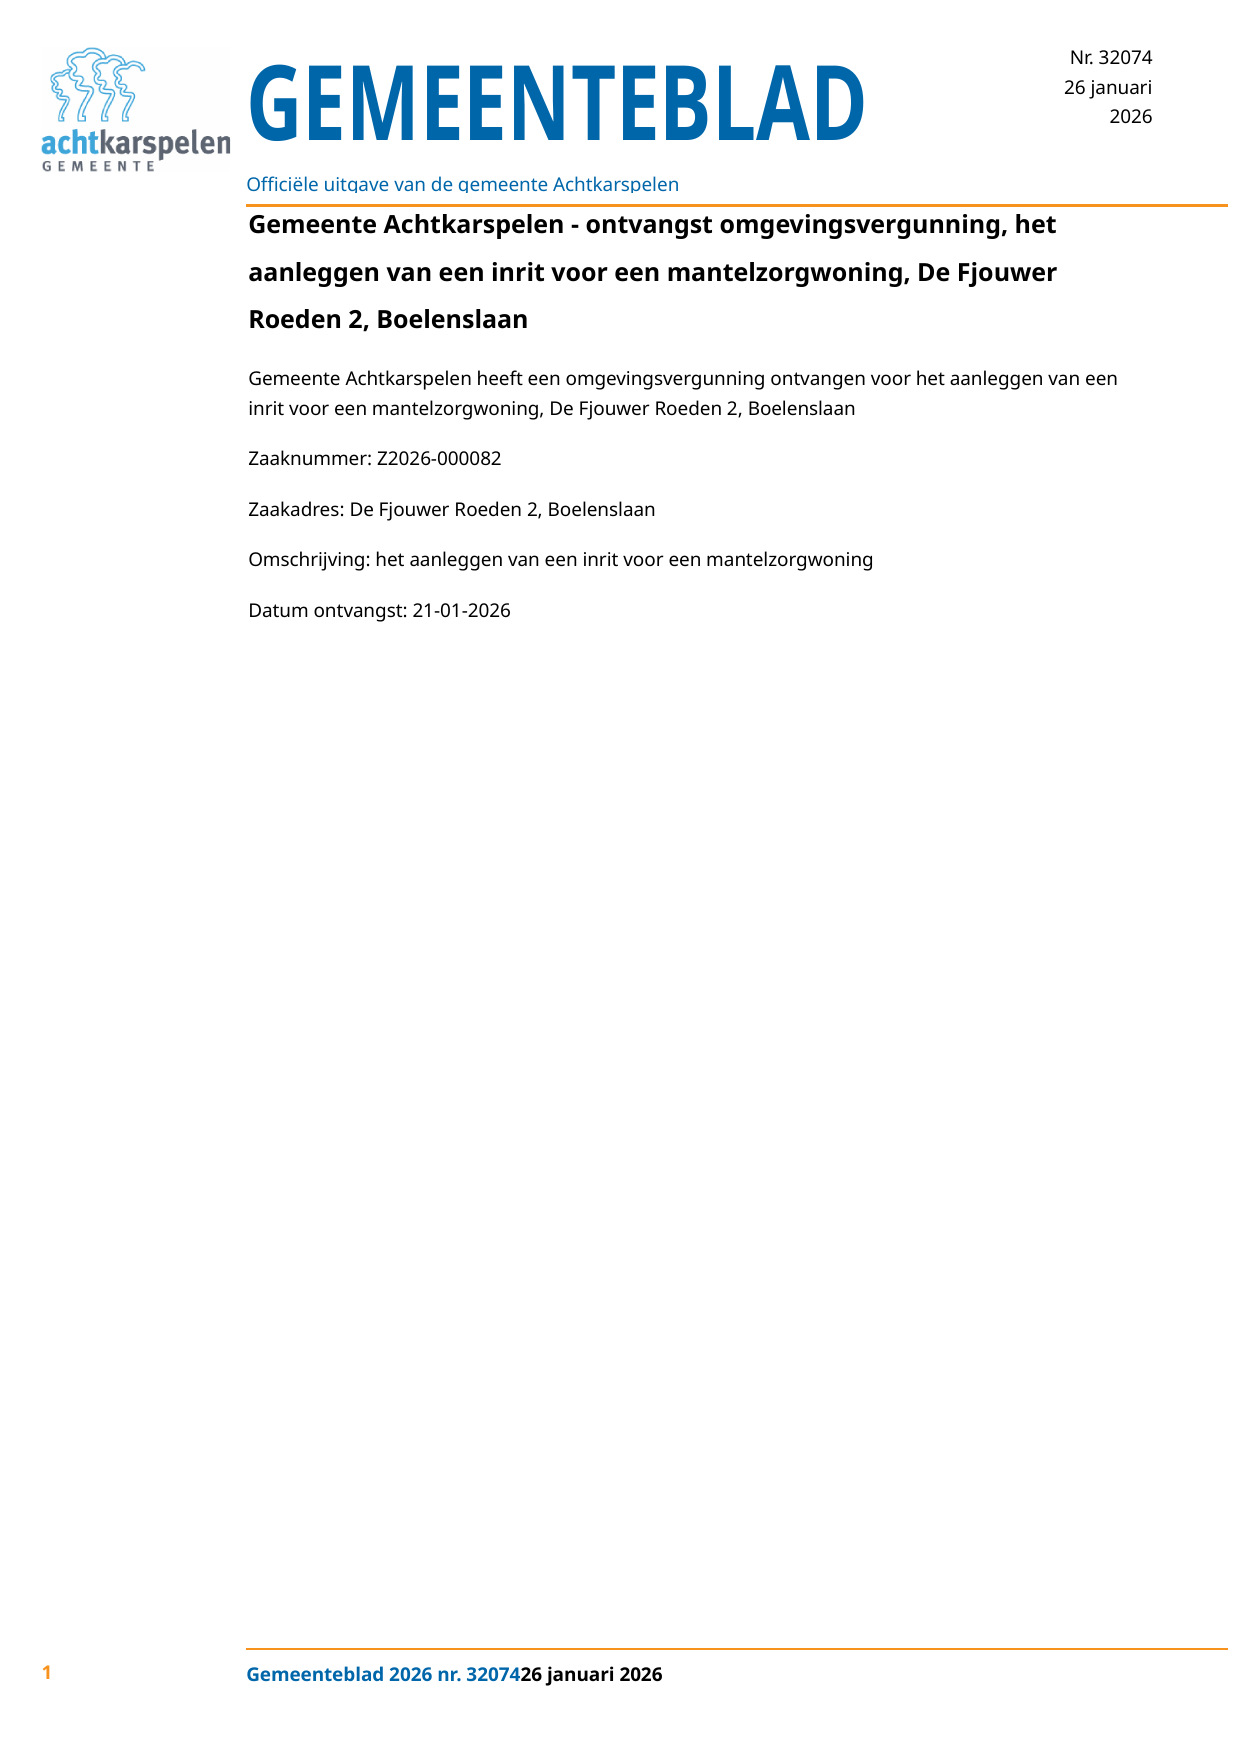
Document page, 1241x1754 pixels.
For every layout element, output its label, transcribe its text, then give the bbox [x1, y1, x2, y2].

text Gemeente Achtkarspelen heeft een omgevingsvergunning ontvangen voor het aanleggen van een inrit voor een mantelzorgwoning, De Fjouwer Roeden 2, Boelenslaan [248, 366, 1152, 421]
text Datum ontvangst: 21-01-2026 [248, 597, 1152, 622]
text Zaakadres: De Fjouwer Roeden 2, Boelenslaan [248, 496, 1152, 522]
text Omschrijving: het aanleggen van een inrit voor een mantelzorgwoning [248, 546, 1152, 572]
text Zaaknummer: Z2026-000082 [248, 446, 1152, 471]
picture [41, 47, 231, 172]
text Gemeente Achtkarspelen - ontvangst omgevingsvergunning, het aanleggen van een inrit voor een mantelzorgwoning, De Fjouwer Roeden 2, Boelenslaan [248, 207, 1152, 336]
